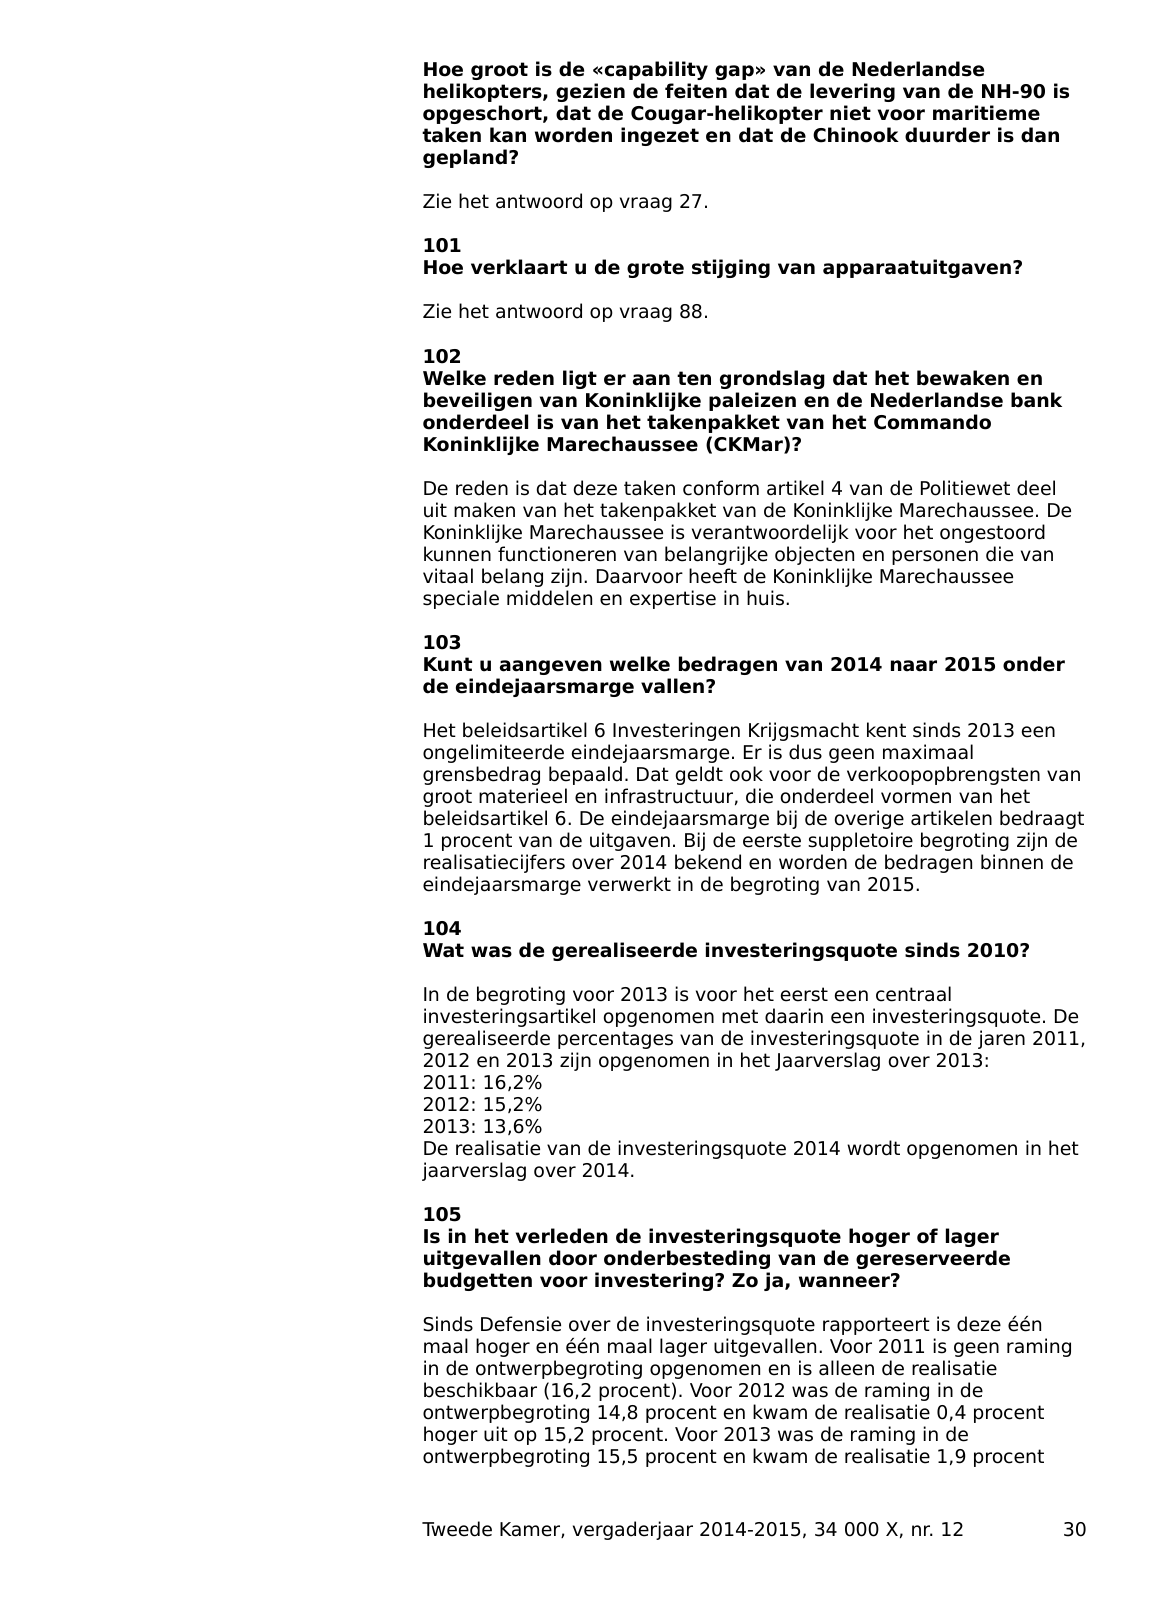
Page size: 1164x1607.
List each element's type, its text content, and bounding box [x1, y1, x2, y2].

text 103 [422, 632, 1087, 654]
text Hoe verklaart u de grote stijging van apparaatuitgaven? [422, 257, 1087, 279]
text Hoe groot is de «capability gap» van de Nederlandse helikopters, gezien de feiten dat de levering van de NH-90 is opgeschort, dat de Cougar-helikopter niet voor maritieme taken kan worden ingezet en dat de Chinook duurder is dan gepland? [422, 59, 1087, 169]
text 102 [422, 346, 1087, 368]
text 2011: 16,2% [422, 1072, 1087, 1094]
text 101 [422, 235, 1087, 257]
text De realisatie van de investeringsquote 2014 wordt opgenomen in het jaarverslag over 2014. [422, 1138, 1087, 1182]
text 104 [422, 918, 1087, 940]
text Welke reden ligt er aan ten grondslag dat het bewaken en beveiligen van Koninklijke paleizen en de Nederlandse bank onderdeel is van het takenpakket van het Commando Koninklijke Marechaussee (CKMar)? [422, 368, 1087, 456]
text In de begroting voor 2013 is voor het eerst een centraal investeringsartikel opgenomen met daarin een investeringsquote. De gerealiseerde percentages van de investeringsquote in de jaren 2011, 2012 en 2013 zijn opgenomen in het Jaarverslag over 2013: [422, 984, 1087, 1072]
text Zie het antwoord op vraag 88. [422, 301, 1087, 323]
text Sinds Defensie over de investeringsquote rapporteert is deze één maal hoger en één maal lager uitgevallen. Voor 2011 is geen raming in de ontwerpbegroting opgenomen en is alleen de realisatie beschikbaar (16,2 procent). Voor 2012 was de raming in de ontwerpbegroting 14,8 procent en kwam de realisatie 0,4 procent hoger uit op 15,2 procent. Voor 2013 was de raming in de ontwerpbegroting 15,5 procent en kwam de realisatie 1,9 procent [422, 1314, 1087, 1468]
text Is in het verleden de investeringsquote hoger of lager uitgevallen door onderbesteding van de gereserveerde budgetten voor investering? Zo ja, wanneer? [422, 1226, 1087, 1292]
text De reden is dat deze taken conform artikel 4 van de Politiewet deel uit maken van het takenpakket van de Koninklijke Marechaussee. De Koninklijke Marechaussee is verantwoordelijk voor het ongestoord kunnen functioneren van belangrijke objecten en personen die van vitaal belang zijn. Daarvoor heeft de Koninklijke Marechaussee speciale middelen en expertise in huis. [422, 478, 1087, 609]
text Wat was de gerealiseerde investeringsquote sinds 2010? [422, 940, 1087, 962]
text 105 [422, 1204, 1087, 1226]
text 2013: 13,6% [422, 1116, 1087, 1138]
text Zie het antwoord op vraag 27. [422, 191, 1087, 213]
text Kunt u aangeven welke bedragen van 2014 naar 2015 onder de eindejaarsmarge vallen? [422, 654, 1087, 698]
text 2012: 15,2% [422, 1094, 1087, 1116]
text Het beleidsartikel 6 Investeringen Krijgsmacht kent sinds 2013 een ongelimiteerde eindejaarsmarge. Er is dus geen maximaal grensbedrag bepaald. Dat geldt ook voor de verkoopopbrengsten van groot materieel en infrastructuur, die onderdeel vormen van het beleidsartikel 6. De eindejaarsmarge bij de overige artikelen bedraagt 1 procent van de uitgaven. Bij de eerste suppletoire begroting zijn de realisatiecijfers over 2014 bekend en worden de bedragen binnen de eindejaarsmarge verwerkt in de begroting van 2015. [422, 720, 1087, 896]
